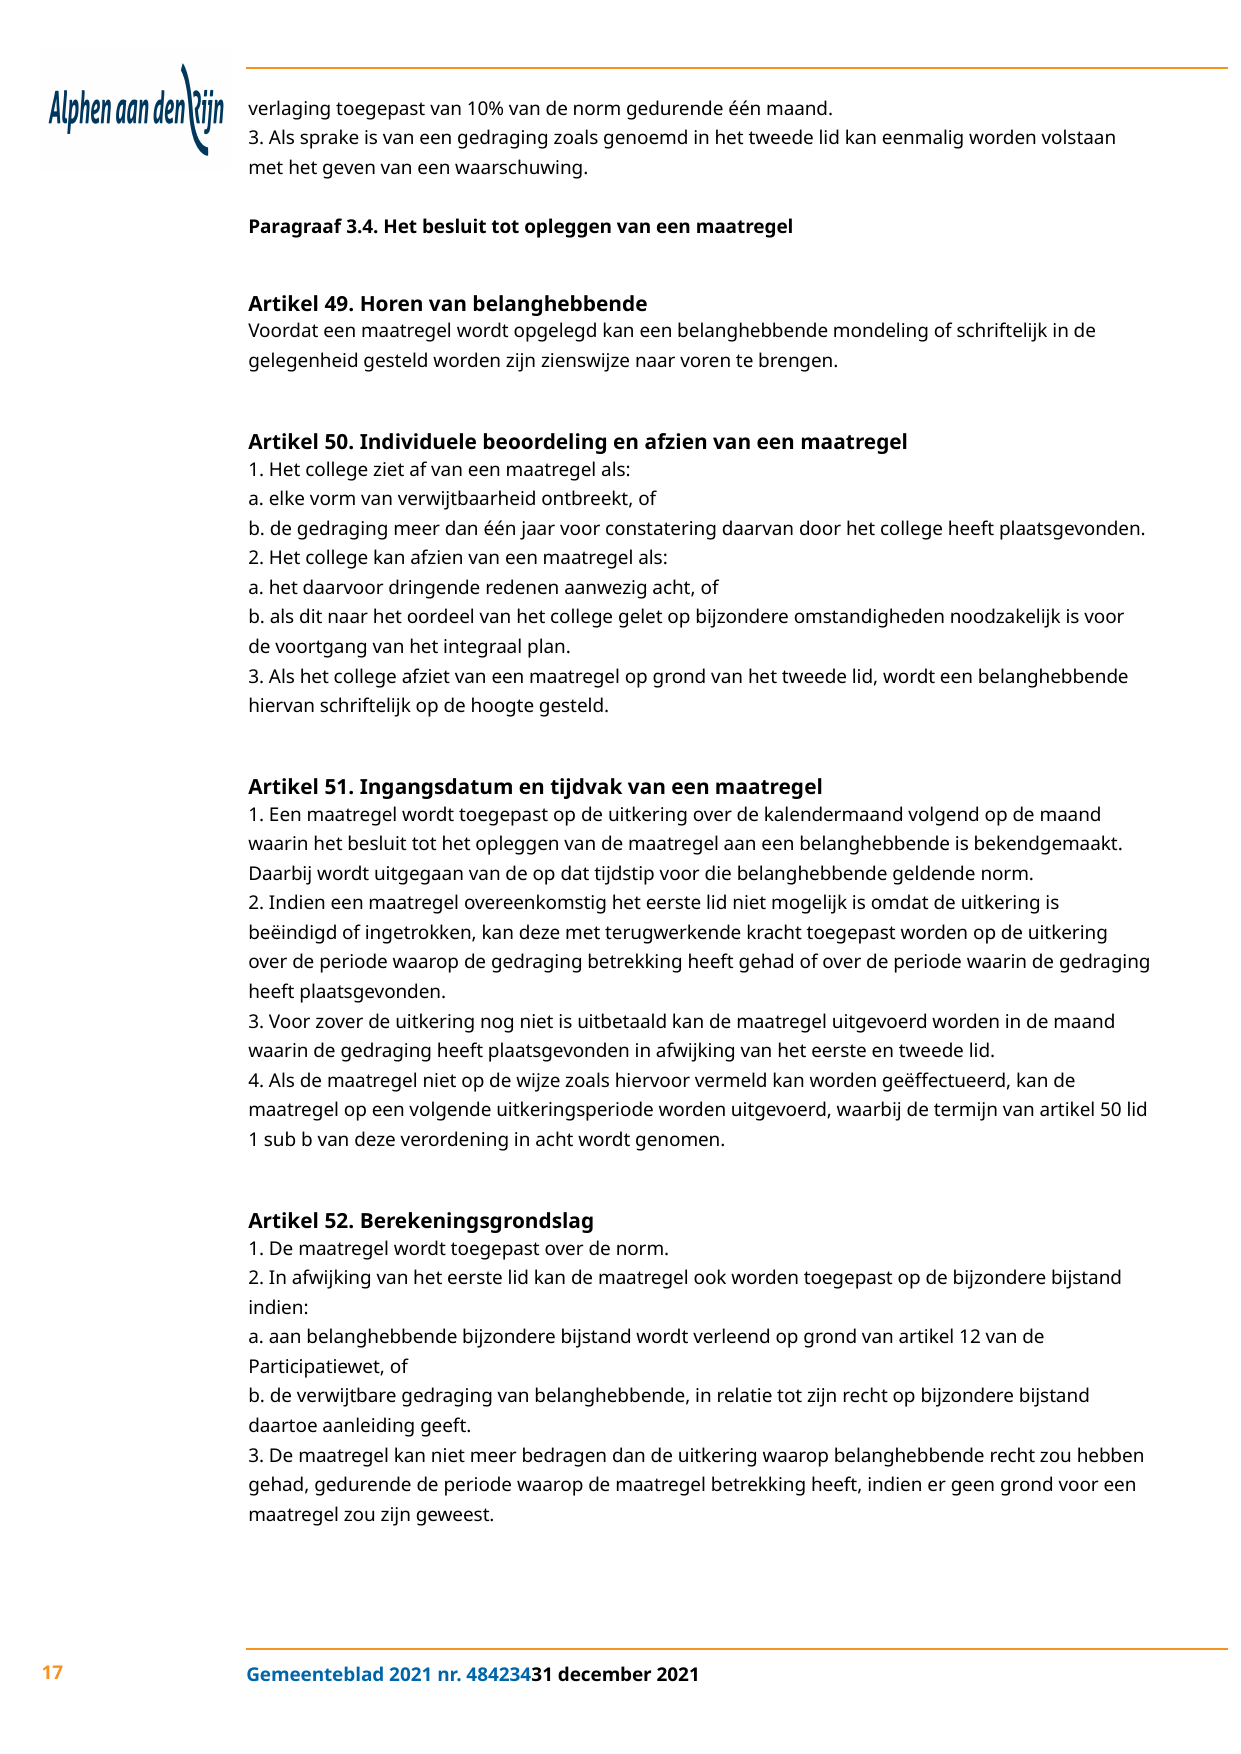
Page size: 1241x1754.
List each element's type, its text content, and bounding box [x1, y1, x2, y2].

text 3. De maatregel kan niet meer bedragen dan de uitkering waarop belanghebbende recht zou hebben gehad, gedurende de periode waarop de maatregel betrekking heeft, indien er geen grond voor een maatregel zou zijn geweest. [248, 1442, 1152, 1527]
text b. de verwijtbare gedraging van belanghebbende, in relatie tot zijn recht op bijzondere bijstand daartoe aanleiding geeft. [248, 1383, 1152, 1438]
text Voordat een maatregel wordt opgelegd kan een belanghebbende mondeling of schriftelijk in de gelegenheid gesteld worden zijn zienswijze naar voren te brengen. [248, 318, 1152, 373]
text 2. Indien een maatregel overeenkomstig het eerste lid niet mogelijk is omdat de uitkering is beëindigd of ingetrokken, kan deze met terugwerkende kracht toegepast worden op de uitkering over de periode waarop de gedraging betrekking heeft gehad of over de periode waarin de gedraging heeft plaatsgevonden. [248, 889, 1152, 1004]
text Artikel 49. Horen van belanghebbende [248, 289, 1152, 318]
text a. het daarvoor dringende redenen aanwezig acht, of [248, 574, 1152, 600]
text Artikel 50. Individuele beoordeling en afzien van een maatregel [248, 427, 1152, 456]
text 3. Als sprake is van een gedraging zoals genoemd in het tweede lid kan eenmalig worden volstaan met het geven van een waarschuwing. [248, 124, 1152, 180]
text Artikel 51. Ingangsdatum en tijdvak van een maatregel [248, 772, 1152, 801]
text b. als dit naar het oordeel van het college gelet op bijzondere omstandigheden noodzakelijk is voor de voortgang van het integraal plan. [248, 604, 1152, 659]
text 2. Het college kan afzien van een maatregel als: [248, 544, 1152, 570]
picture [41, 47, 231, 172]
text verlaging toegepast van 10% van de norm gedurende één maand. [248, 95, 1152, 121]
text 1. Een maatregel wordt toegepast op de uitkering over de kalendermaand volgend op de maand waarin het besluit tot het opleggen van de maatregel aan een belanghebbende is bekendgemaakt. Daarbij wordt uitgegaan van de op dat tijdstip voor die belanghebbende geldende norm. [248, 801, 1152, 886]
text 3. Als het college afziet van een maatregel op grond van het tweede lid, wordt een belanghebbende hiervan schriftelijk op de hoogte gesteld. [248, 663, 1152, 718]
text a. aan belanghebbende bijzondere bijstand wordt verleend op grond van artikel 12 van de Participatiewet, of [248, 1323, 1152, 1379]
text Paragraaf 3.4. Het besluit tot opleggen van een maatregel [248, 213, 1152, 239]
text 3. Voor zover de uitkering nog niet is uitbetaald kan de maatregel uitgevoerd worden in de maand waarin de gedraging heeft plaatsgevonden in afwijking van het eerste en tweede lid. [248, 1008, 1152, 1063]
text 2. In afwijking van het eerste lid kan de maatregel ook worden toegepast op de bijzondere bijstand indien: [248, 1264, 1152, 1319]
text a. elke vorm van verwijtbaarheid ontbreekt, of [248, 485, 1152, 511]
text 1. Het college ziet af van een maatregel als: [248, 456, 1152, 481]
text 1. De maatregel wordt toegepast over de norm. [248, 1235, 1152, 1260]
text b. de gedraging meer dan één jaar voor constatering daarvan door het college heeft plaatsgevonden. [248, 515, 1152, 541]
text Artikel 52. Berekeningsgrondslag [248, 1206, 1152, 1235]
text 4. Als de maatregel niet op de wijze zoals hiervoor vermeld kan worden geëffectueerd, kan de maatregel op een volgende uitkeringsperiode worden uitgevoerd, waarbij de termijn van artikel 50 lid 1 sub b van deze verordening in acht wordt genomen. [248, 1067, 1152, 1152]
